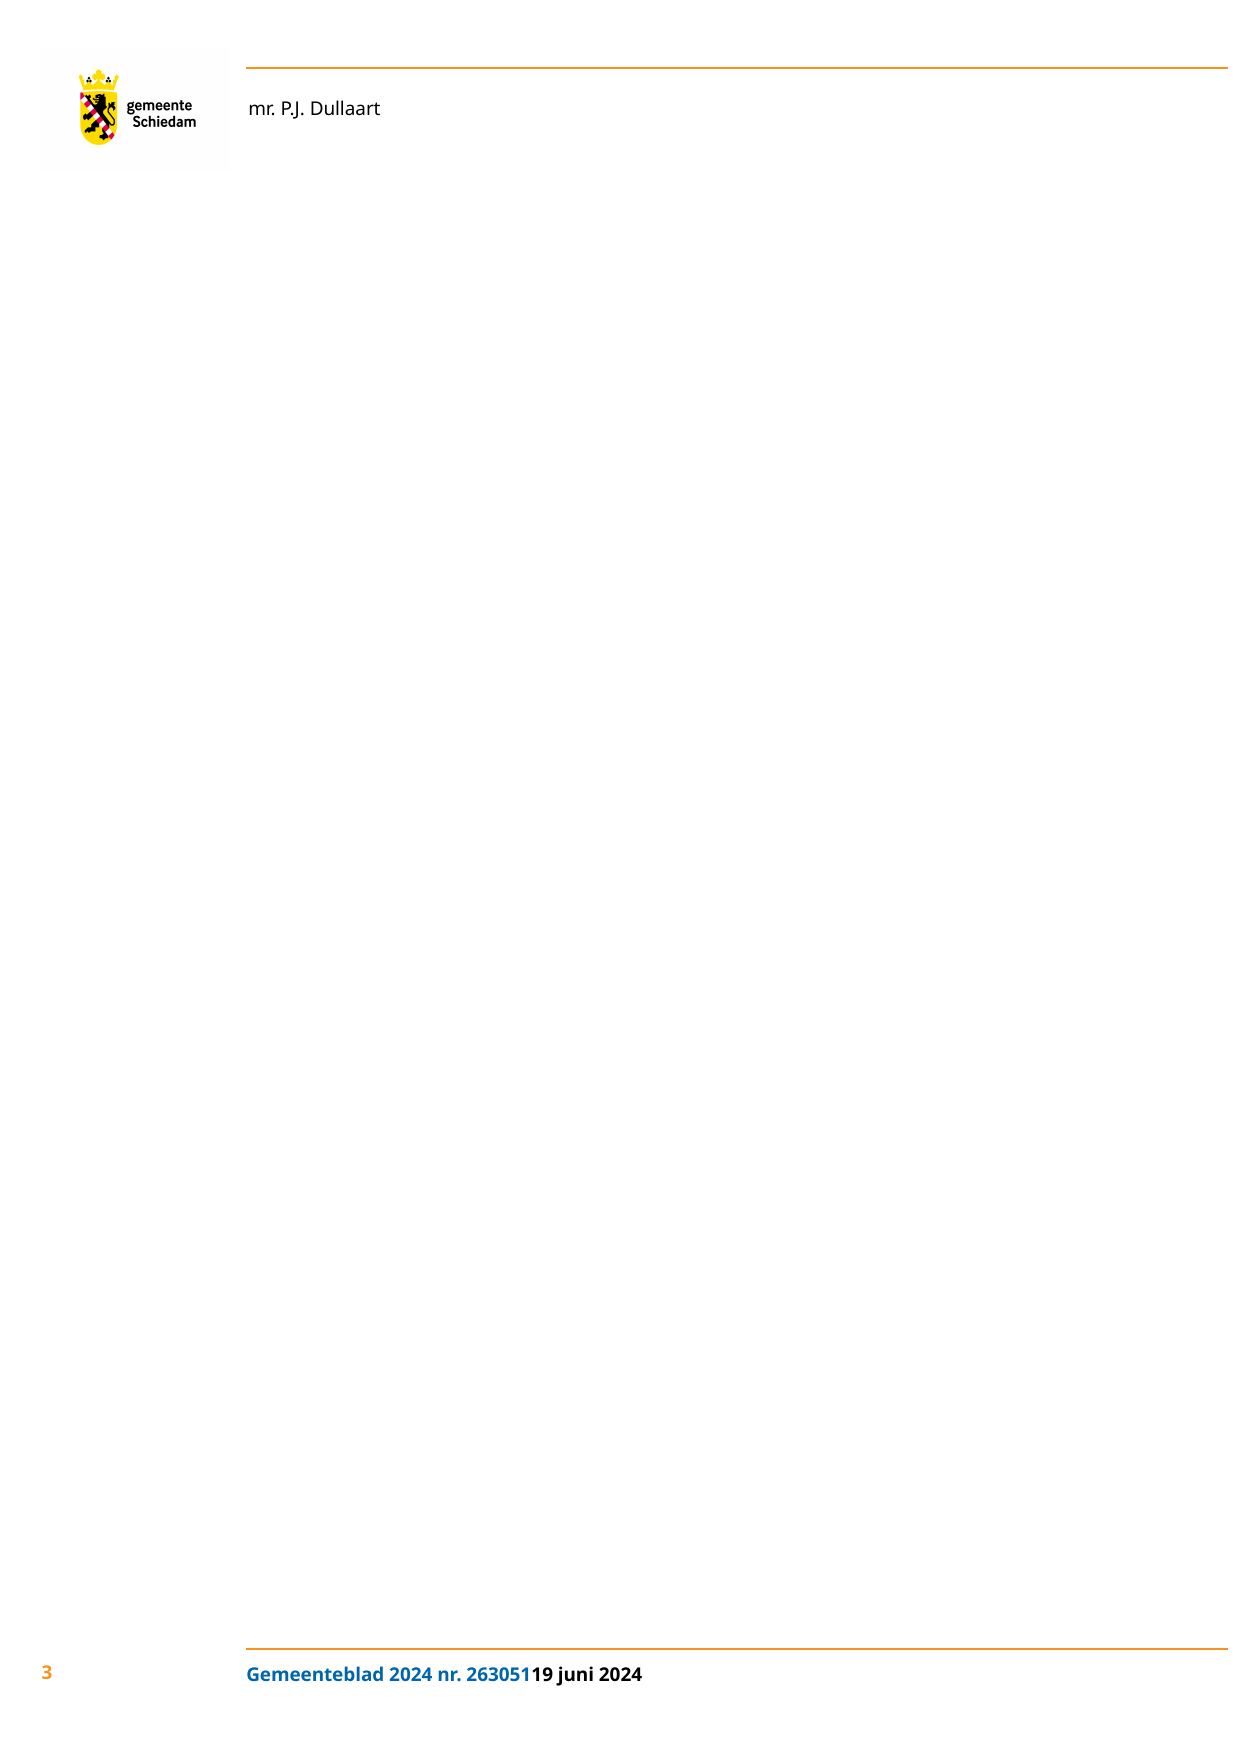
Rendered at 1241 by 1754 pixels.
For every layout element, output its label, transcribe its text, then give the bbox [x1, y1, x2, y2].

text mr. P.J. Dullaart [248, 95, 1152, 121]
picture [41, 47, 231, 172]
